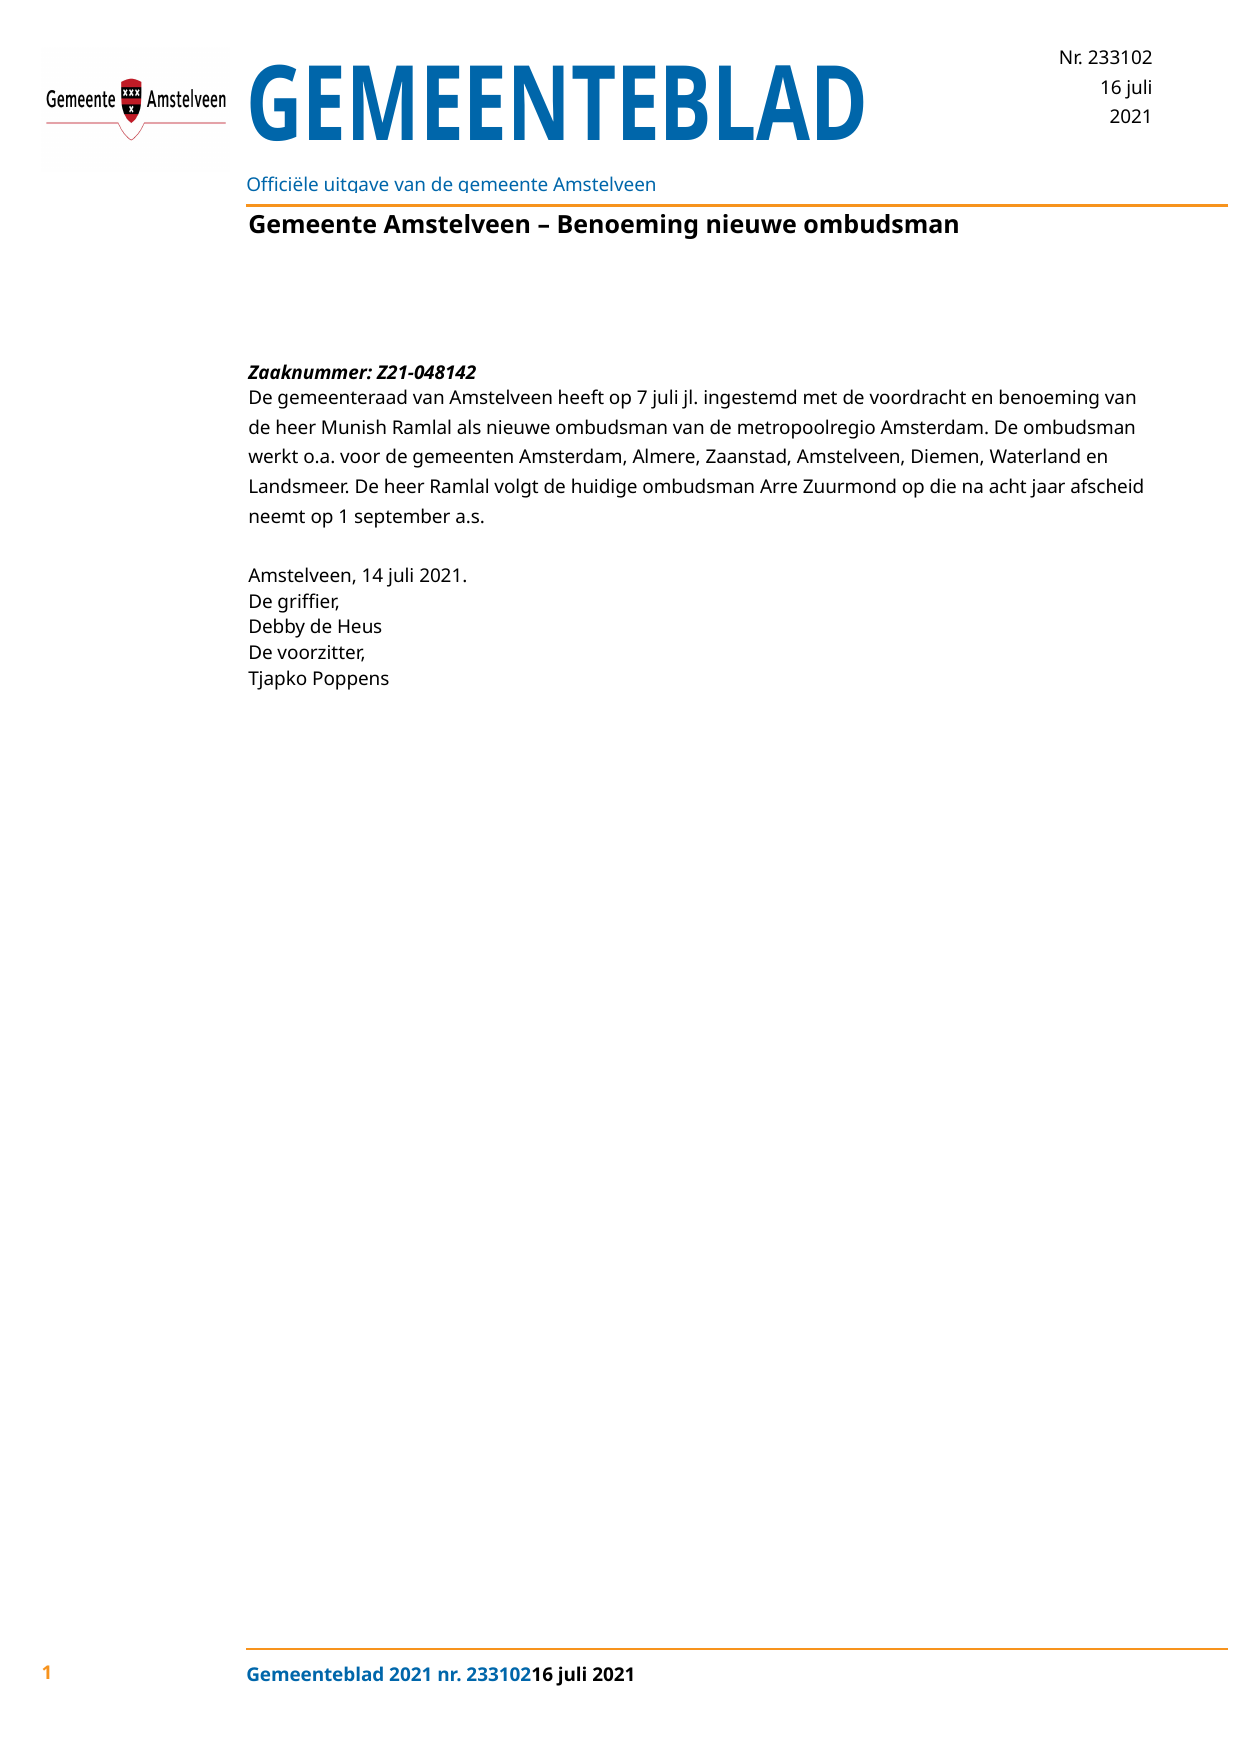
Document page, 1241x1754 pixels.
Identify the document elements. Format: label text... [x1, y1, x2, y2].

text De griffier, [248, 588, 1152, 613]
picture [41, 47, 231, 172]
text De voorzitter, [248, 639, 1152, 665]
text Debby de Heus [248, 613, 1152, 639]
text Zaaknummer: Z21-048142 [248, 359, 1152, 384]
text Amstelveen, 14 juli 2021. [248, 562, 1152, 588]
text Tjapko Poppens [248, 665, 1152, 691]
text Gemeente Amstelveen – Benoeming nieuwe ombudsman [248, 207, 1152, 241]
text De gemeenteraad van Amstelveen heeft op 7 juli jl. ingestemd met de voordracht en benoeming van de heer Munish Ramlal als nieuwe ombudsman van de metropoolregio Amsterdam. De ombudsman werkt o.a. voor de gemeenten Amsterdam, Almere, Zaanstad, Amstelveen, Diemen, Waterland en Landsmeer. De heer Ramlal volgt de huidige ombudsman Arre Zuurmond op die na acht jaar afscheid neemt op 1 september a.s. [248, 384, 1152, 529]
